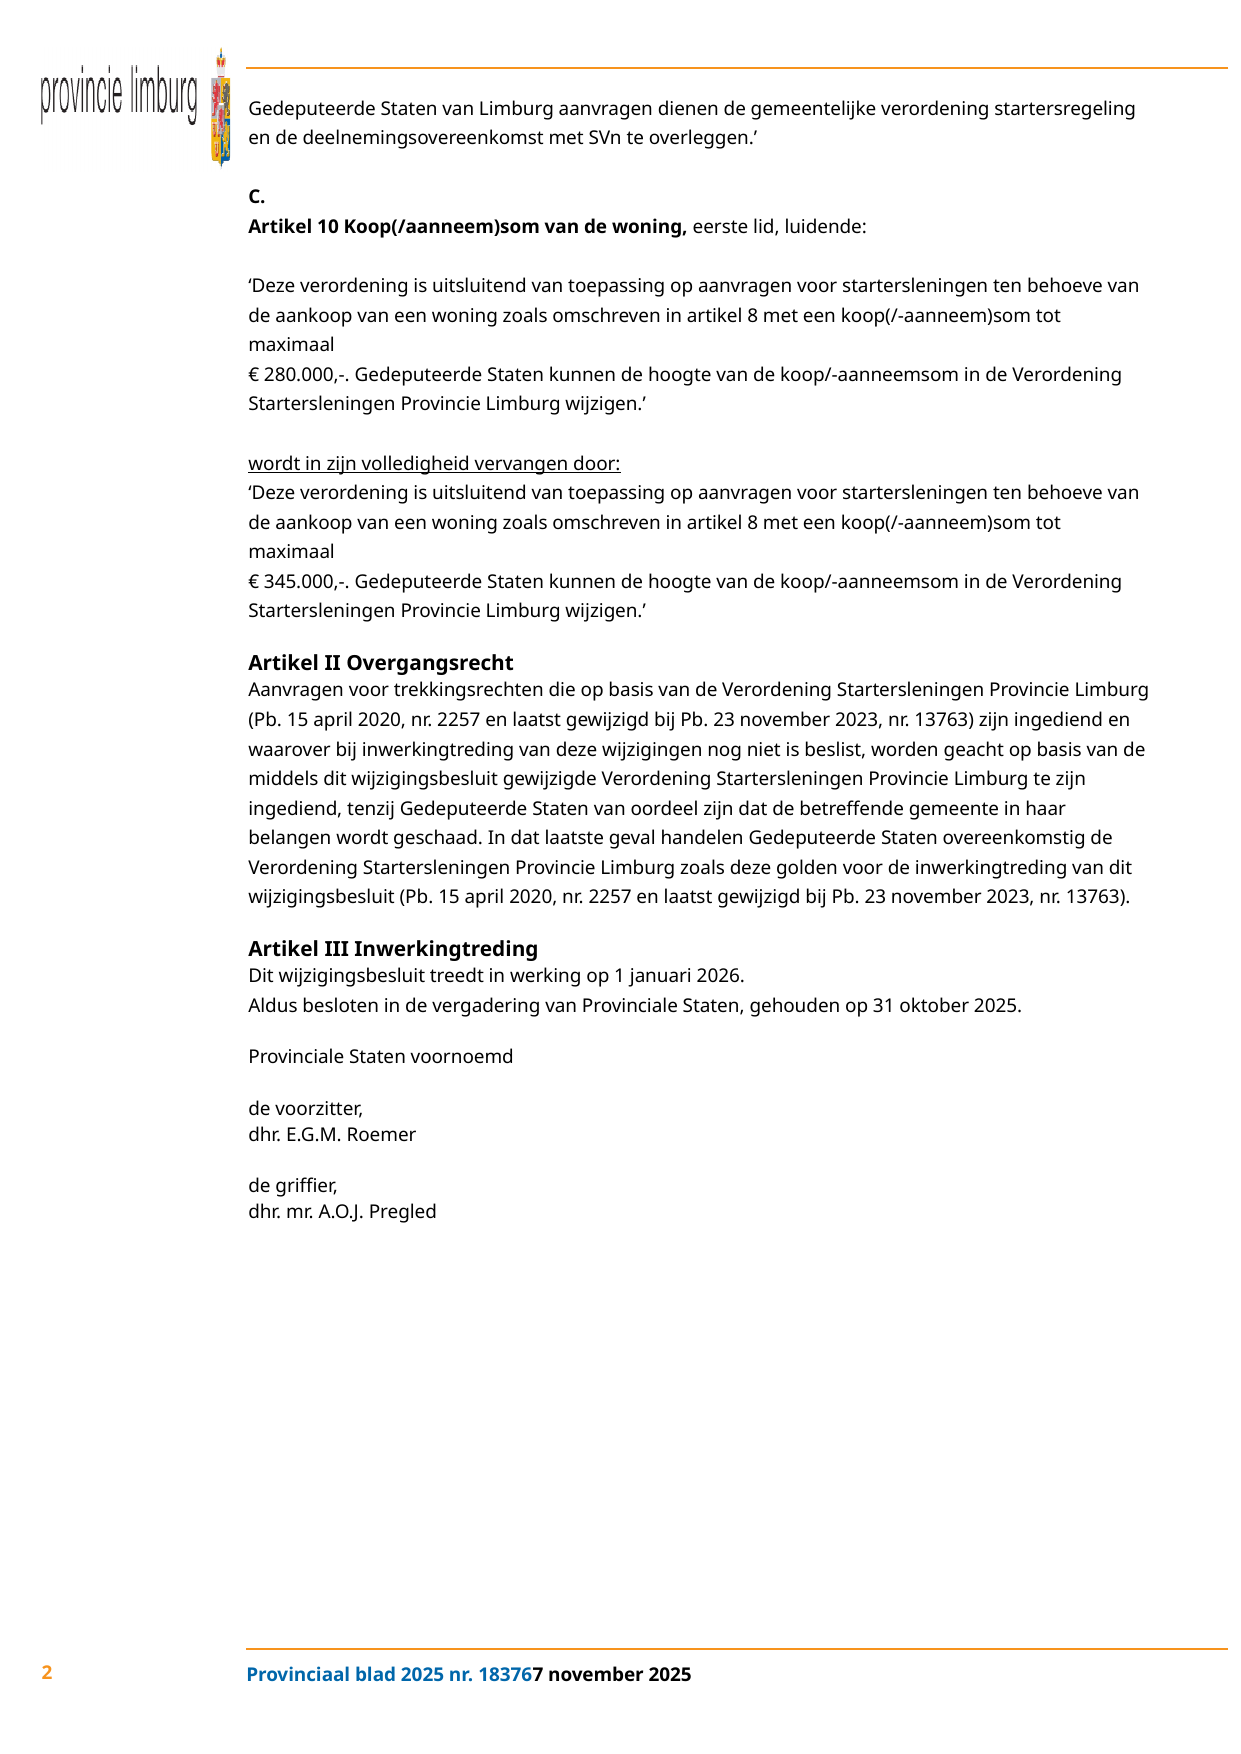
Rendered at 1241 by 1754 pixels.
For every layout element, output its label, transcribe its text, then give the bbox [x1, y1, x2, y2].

text dhr. E.G.M. Roemer [248, 1121, 1152, 1146]
text wordt in zijn volledigheid vervangen door: [248, 450, 1152, 476]
text Gedeputeerde Staten van Limburg aanvragen dienen de gemeentelijke verordening startersregeling en de deelnemingsovereenkomst met SVn te overleggen.’ [248, 95, 1152, 150]
text Aanvragen voor trekkingsrechten die op basis van de Verordening Startersleningen Provincie Limburg (Pb. 15 april 2020, nr. 2257 en laatst gewijzigd bij Pb. 23 november 2023, nr. 13763) zijn ingediend en waarover bij inwerkingtreding van deze wijzigingen nog niet is beslist, worden geacht op basis van de middels dit wijzigingsbesluit gewijzigde Verordening Startersleningen Provincie Limburg te zijn ingediend, tenzij Gedeputeerde Staten van oordeel zijn dat de betreffende gemeente in haar belangen wordt geschaad. In dat laatste geval handelen Gedeputeerde Staten overeenkomstig de Verordening Startersleningen Provincie Limburg zoals deze golden voor de inwerkingtreding van dit wijzigingsbesluit (Pb. 15 april 2020, nr. 2257 en laatst gewijzigd bij Pb. 23 november 2023, nr. 13763). [248, 677, 1152, 909]
text Artikel III Inwerkingtreding [248, 934, 1152, 962]
text Artikel 10 Koop(/aanneem)som van de woning, eerste lid, luidende: [248, 213, 1152, 239]
picture [41, 47, 231, 172]
text € 345.000,-. Gedeputeerde Staten kunnen de hoogte van de koop/-aanneemsom in de Verordening Startersleningen Provincie Limburg wijzigen.’ [248, 568, 1152, 623]
text de voorzitter, [248, 1095, 1152, 1121]
text ‘Deze verordening is uitsluitend van toepassing op aanvragen voor startersleningen ten behoeve van de aankoop van een woning zoals omschreven in artikel 8 met een koop(/-aanneem)som tot maximaal [248, 272, 1152, 357]
text de griffier, [248, 1172, 1152, 1198]
text Provinciale Staten voornoemd [248, 1043, 1152, 1069]
text € 280.000,-. Gedeputeerde Staten kunnen de hoogte van de koop/-aanneemsom in de Verordening Startersleningen Provincie Limburg wijzigen.’ [248, 361, 1152, 416]
text Aldus besloten in de vergadering van Provinciale Staten, gehouden op 31 oktober 2025. [248, 992, 1152, 1018]
text Artikel II Overgangsrecht [248, 648, 1152, 677]
text C. [248, 183, 1152, 209]
text Dit wijzigingsbesluit treedt in werking op 1 januari 2026. [248, 962, 1152, 988]
text dhr. mr. A.O.J. Pregled [248, 1198, 1152, 1224]
text ‘Deze verordening is uitsluitend van toepassing op aanvragen voor startersleningen ten behoeve van de aankoop van een woning zoals omschreven in artikel 8 met een koop(/-aanneem)som tot maximaal [248, 479, 1152, 564]
